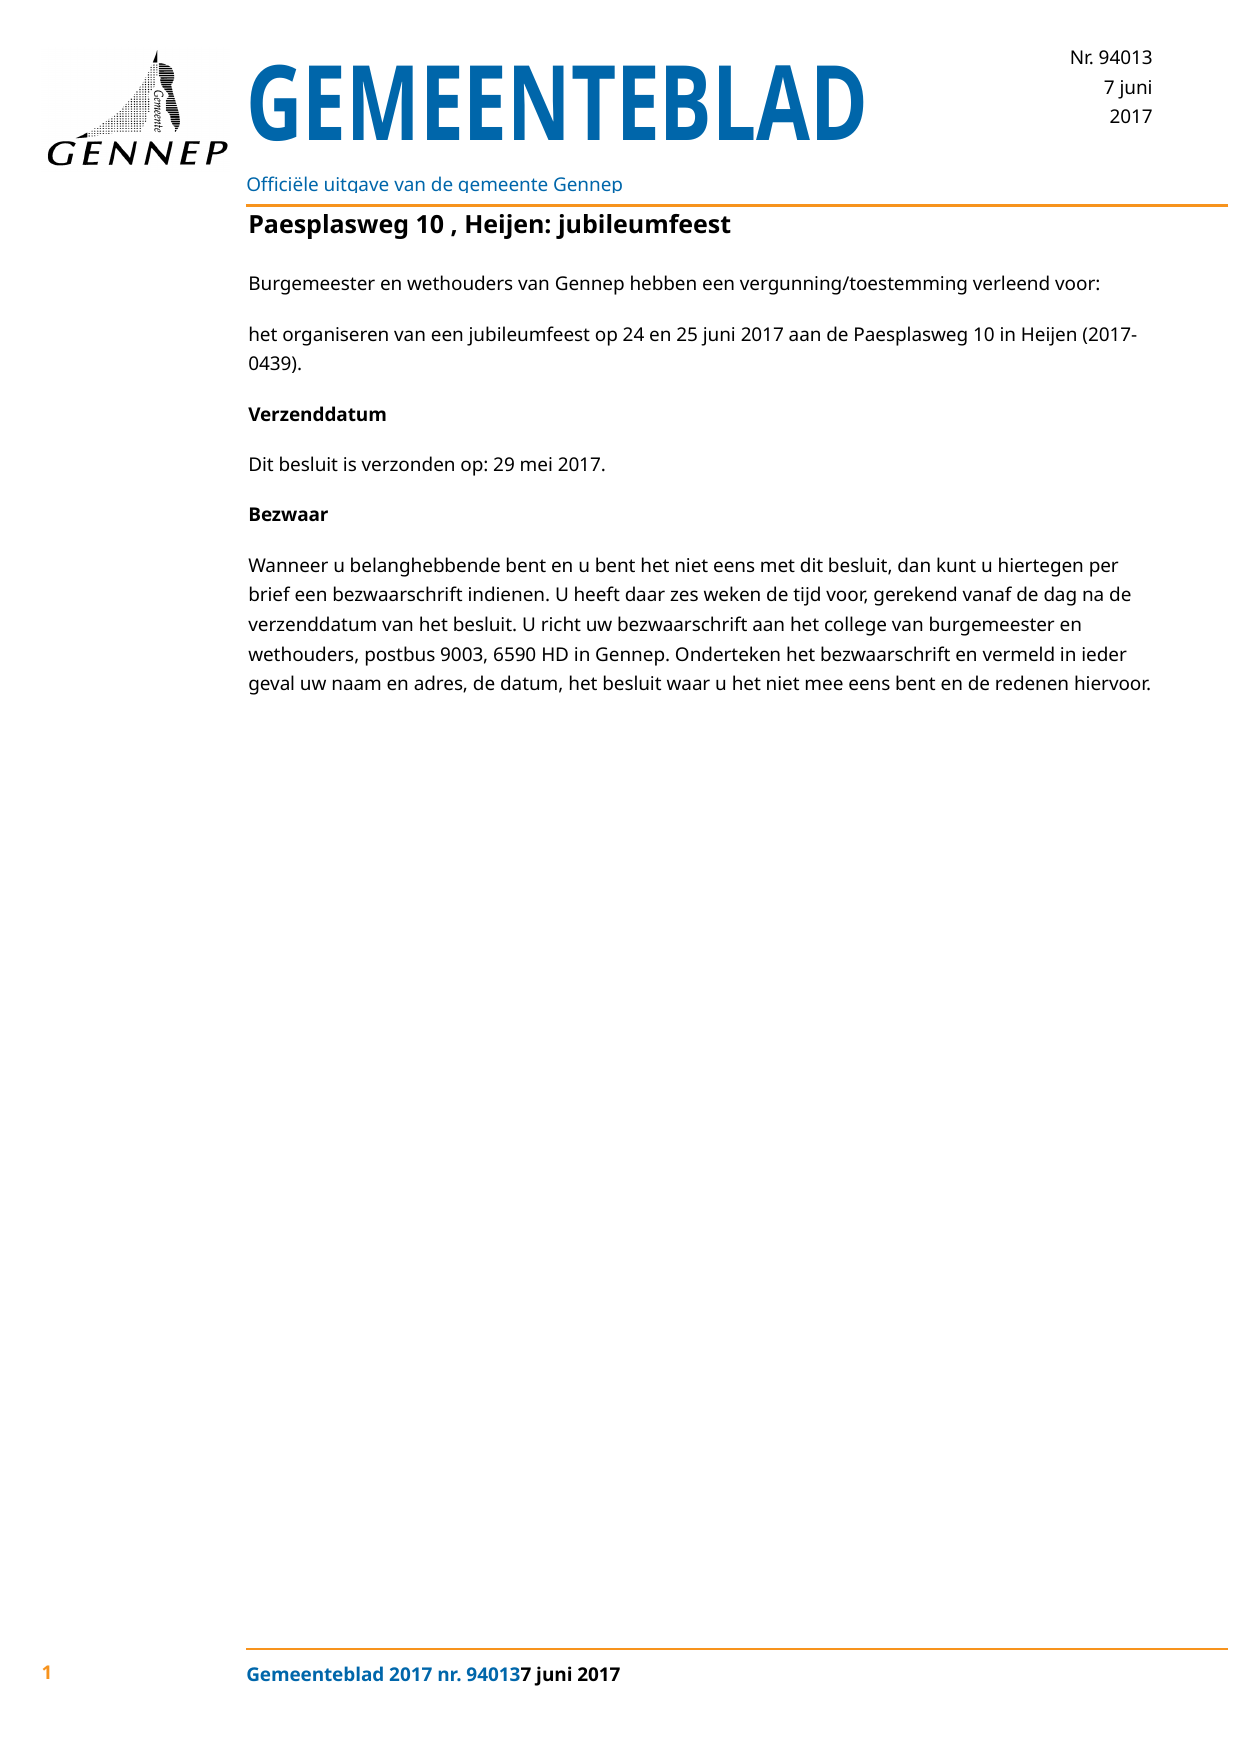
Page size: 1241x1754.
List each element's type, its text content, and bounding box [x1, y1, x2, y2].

text het organiseren van een jubileumfeest op 24 en 25 juni 2017 aan de Paesplasweg 10 in Heijen (2017-0439). [248, 321, 1152, 376]
text Paesplasweg 10 , Heijen: jubileumfeest [248, 207, 1152, 241]
picture [41, 47, 231, 172]
text Dit besluit is verzonden op: 29 mei 2017. [248, 451, 1152, 477]
text Burgemeester en wethouders van Gennep hebben een vergunning/toestemming verleend voor: [248, 270, 1152, 296]
text Verzenddatum [248, 401, 1152, 426]
text Bezwaar [248, 502, 1152, 527]
text Wanneer u belanghebbende bent en u bent het niet eens met dit besluit, dan kunt u hiertegen per brief een bezwaarschrift indienen. U heeft daar zes weken de tijd voor, gerekend vanaf de dag na de verzenddatum van het besluit. U richt uw bezwaarschrift aan het college van burgemeester en wethouders, postbus 9003, 6590 HD in Gennep. Onderteken het bezwaarschrift en vermeld in ieder geval uw naam en adres, de datum, het besluit waar u het niet mee eens bent en de redenen hiervoor. [248, 552, 1152, 696]
